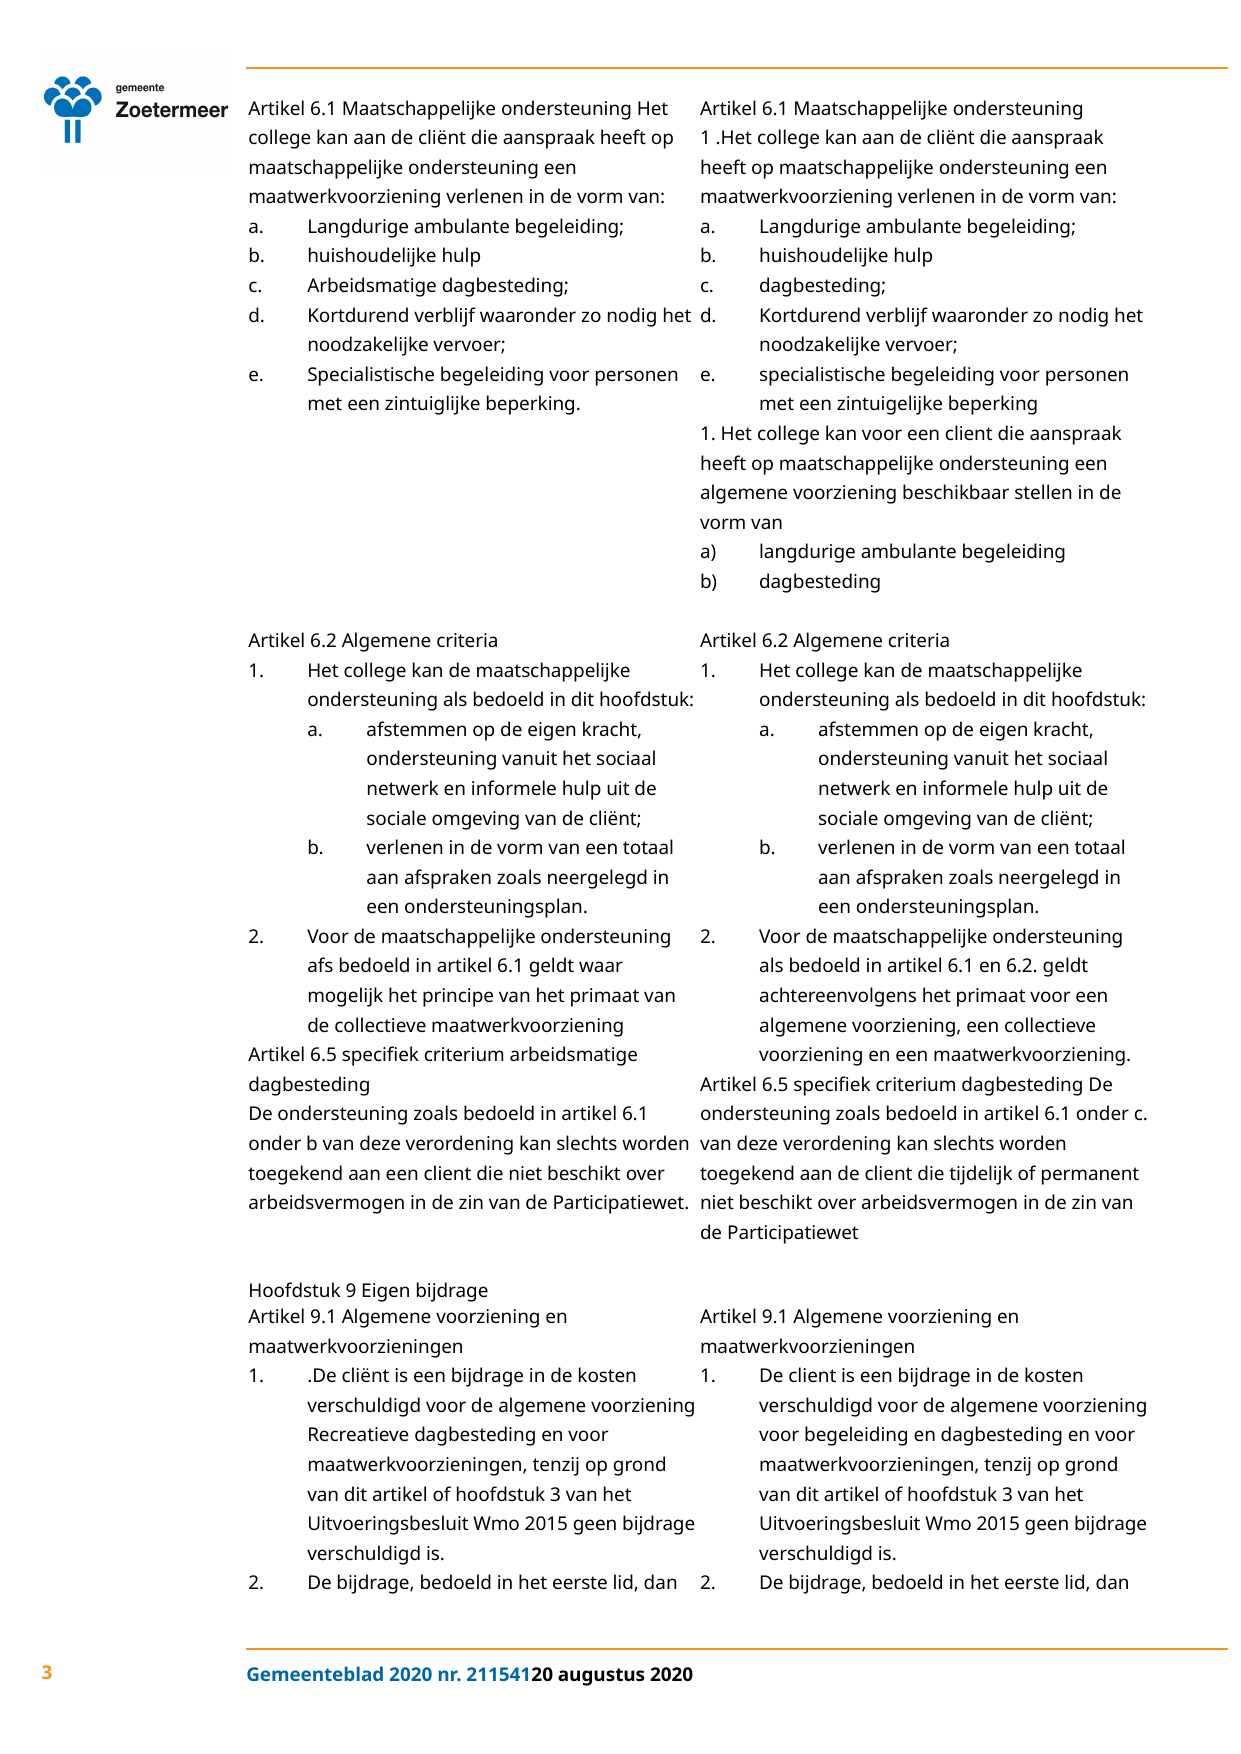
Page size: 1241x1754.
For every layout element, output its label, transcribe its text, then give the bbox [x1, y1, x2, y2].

table_cell Artikel 6.1 Maatschappelijke ondersteuning Het college kan aan de cliënt die aanspraak heeft op maatschappelijke ondersteuning een maatwerkvoorziening verlenen in de vorm van: Langdurige ambulante begeleiding; huishoudelijke hulp Arbeidsmatige dagbesteding; Kortdurend verblijf waaronder zo nodig het noodzakelijke vervoer; Specialistische begeleiding voor personen met een zintuiglijke beperking. Artikel 6.2 Algemene criteria Het college kan de maatschappelijke ondersteuning als bedoeld in dit hoofdstuk: afstemmen op de eigen kracht, ondersteuning vanuit het sociaal netwerk en informele hulp uit de sociale omgeving van de cliënt; verlenen in de vorm van een totaal aan afspraken zoals neergelegd in een ondersteuningsplan. Voor de maatschappelijke ondersteuning afs bedoeld in artikel 6.1 geldt waar mogelijk het principe van het primaat van de collectieve maatwerkvoorziening Artikel 6.5 specifiek criterium arbeidsmatige dagbesteding De ondersteuning zoals bedoeld in artikel 6.1 onder b van deze verordening kan slechts worden toegekend aan een client die niet beschikt over arbeidsvermogen in de zin van de Participatiewet. [248, 95, 700, 1245]
picture [41, 47, 231, 172]
table_cell Artikel 9.1 Algemene voorziening en maatwerkvoorzieningen .De cliënt is een bijdrage in de kosten verschuldigd voor de algemene voorziening Recreatieve dagbesteding en voor maatwerkvoorzieningen, tenzij op grond van dit artikel of hoofdstuk 3 van het Uitvoeringsbesluit Wmo 2015 geen bijdrage verschuldigd is. De bijdrage, bedoeld in het eerste lid, dan [248, 1303, 700, 1595]
table_header Hoofdstuk 9 Eigen bijdrage [248, 1278, 1152, 1303]
table_cell Artikel 9.1 Algemene voorziening en maatwerkvoorzieningen De client is een bijdrage in de kosten verschuldigd voor de algemene voorziening voor begeleiding en dagbesteding en voor maatwerkvoorzieningen, tenzij op grond van dit artikel of hoofdstuk 3 van het Uitvoeringsbesluit Wmo 2015 geen bijdrage verschuldigd is. De bijdrage, bedoeld in het eerste lid, dan [700, 1303, 1152, 1595]
table_cell Artikel 6.1 Maatschappelijke ondersteuning 1 .Het college kan aan de cliënt die aanspraak heeft op maatschappelijke ondersteuning een maatwerkvoorziening verlenen in de vorm van: Langdurige ambulante begeleiding; huishoudelijke hulp dagbesteding; Kortdurend verblijf waaronder zo nodig het noodzakelijke vervoer; specialistische begeleiding voor personen met een zintuigelijke beperking 1. Het college kan voor een client die aanspraak heeft op maatschappelijke ondersteuning een algemene voorziening beschikbaar stellen in de vorm van langdurige ambulante begeleiding dagbesteding Artikel 6.2 Algemene criteria Het college kan de maatschappelijke ondersteuning als bedoeld in dit hoofdstuk: afstemmen op de eigen kracht, ondersteuning vanuit het sociaal netwerk en informele hulp uit de sociale omgeving van de cliënt; verlenen in de vorm van een totaal aan afspraken zoals neergelegd in een ondersteuningsplan. Voor de maatschappelijke ondersteuning als bedoeld in artikel 6.1 en 6.2. geldt achtereenvolgens het primaat voor een algemene voorziening, een collectieve voorziening en een maatwerkvoorziening. Artikel 6.5 specifiek criterium dagbesteding De ondersteuning zoals bedoeld in artikel 6.1 onder c. van deze verordening kan slechts worden toegekend aan de client die tijdelijk of permanent niet beschikt over arbeidsvermogen in de zin van de Participatiewet [700, 95, 1152, 1245]
